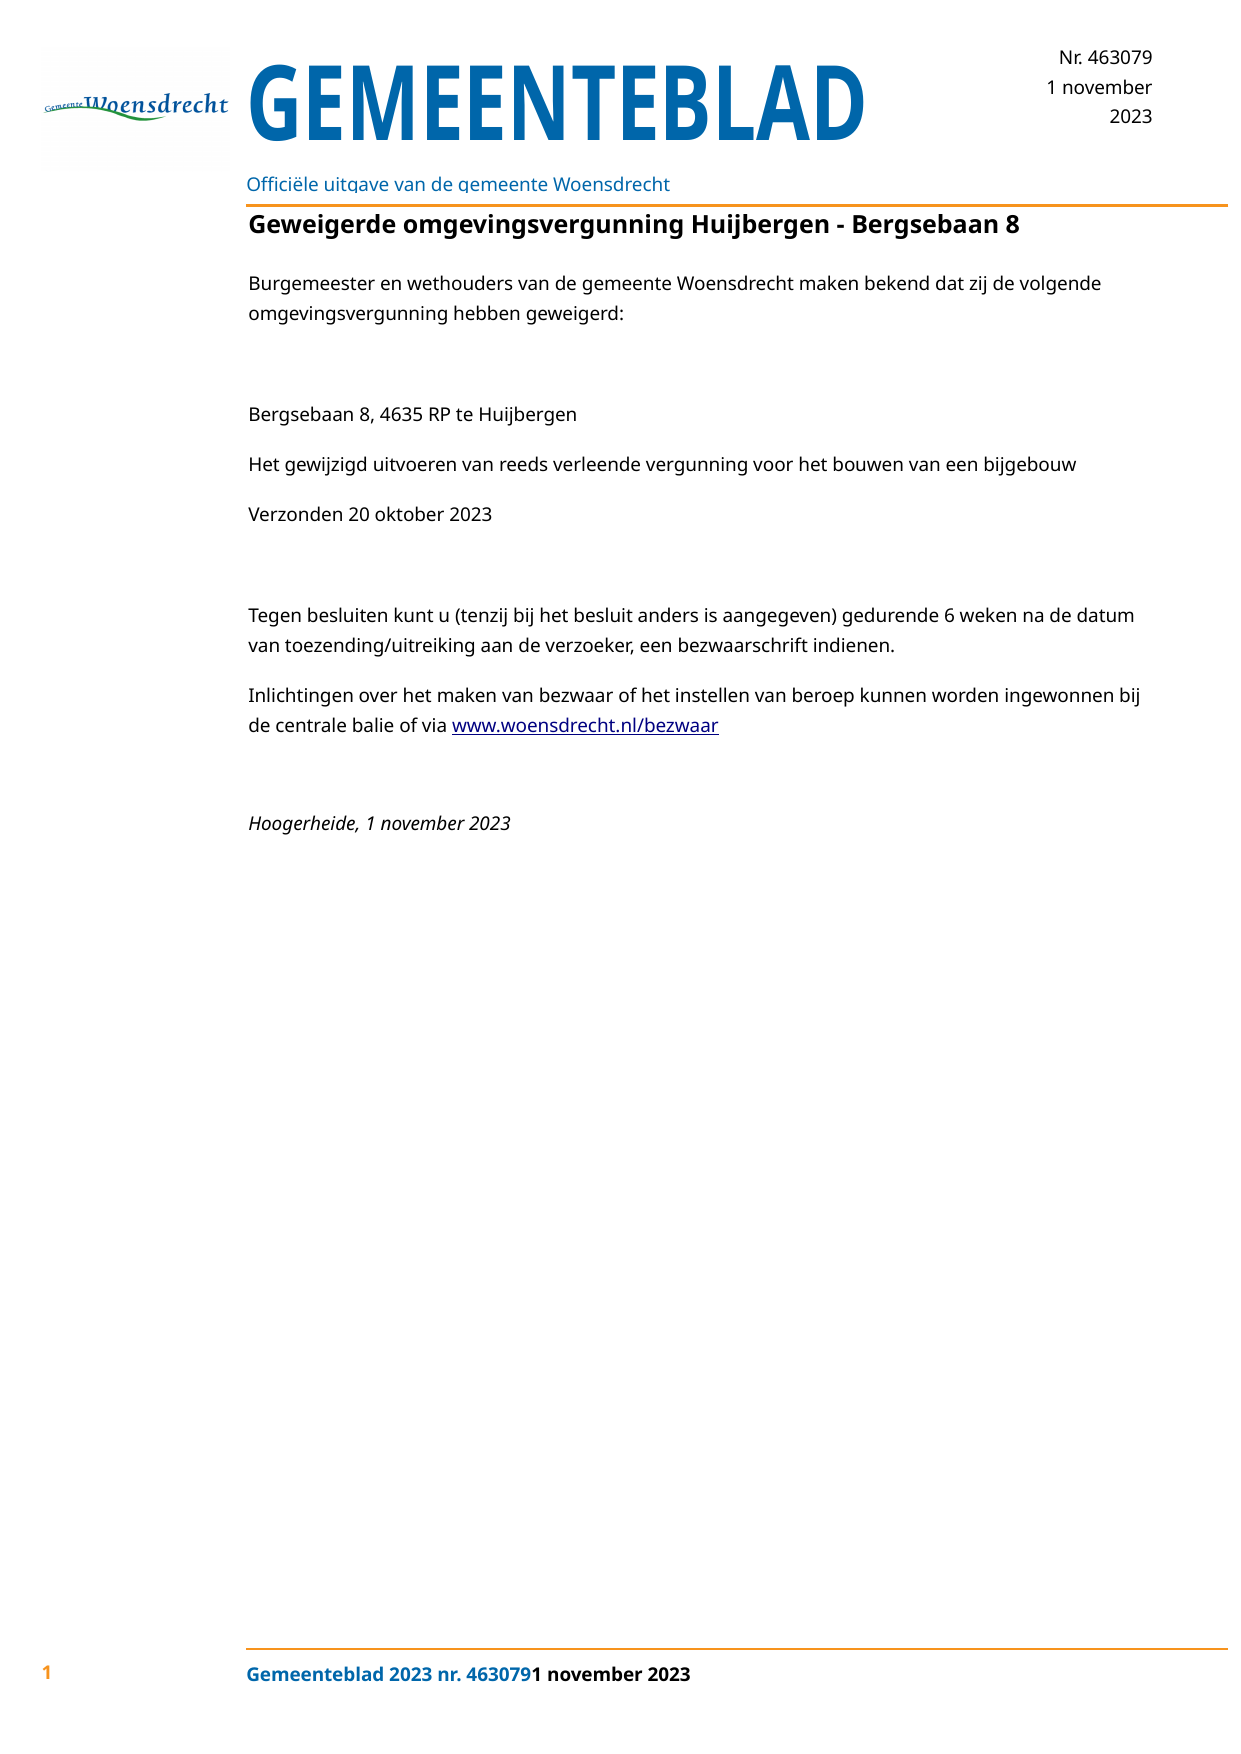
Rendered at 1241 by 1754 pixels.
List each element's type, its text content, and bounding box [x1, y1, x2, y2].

text Verzonden 20 oktober 2023 [248, 502, 1152, 527]
text Burgemeester en wethouders van de gemeente Woensdrecht maken bekend dat zij de volgende omgevingsvergunning hebben geweigerd: [248, 270, 1152, 326]
text Bergsebaan 8, 4635 RP te Huijbergen [248, 401, 1152, 426]
text Het gewijzigd uitvoeren van reeds verleende vergunning voor het bouwen van een bijgebouw [248, 451, 1152, 477]
text Hoogerheide, 1 november 2023 [248, 810, 1152, 836]
text Inlichtingen over het maken van bezwaar of het instellen van beroep kunnen worden ingewonnen bij de centrale balie of via www.woensdrecht.nl/bezwaar [248, 682, 1152, 738]
text Geweigerde omgevingsvergunning Huijbergen - Bergsebaan 8 [248, 207, 1152, 241]
picture [41, 47, 231, 172]
text Tegen besluiten kunt u (tenzij bij het besluit anders is aangegeven) gedurende 6 weken na de datum van toezending/uitreiking aan de verzoeker, een bezwaarschrift indienen. [248, 602, 1152, 658]
